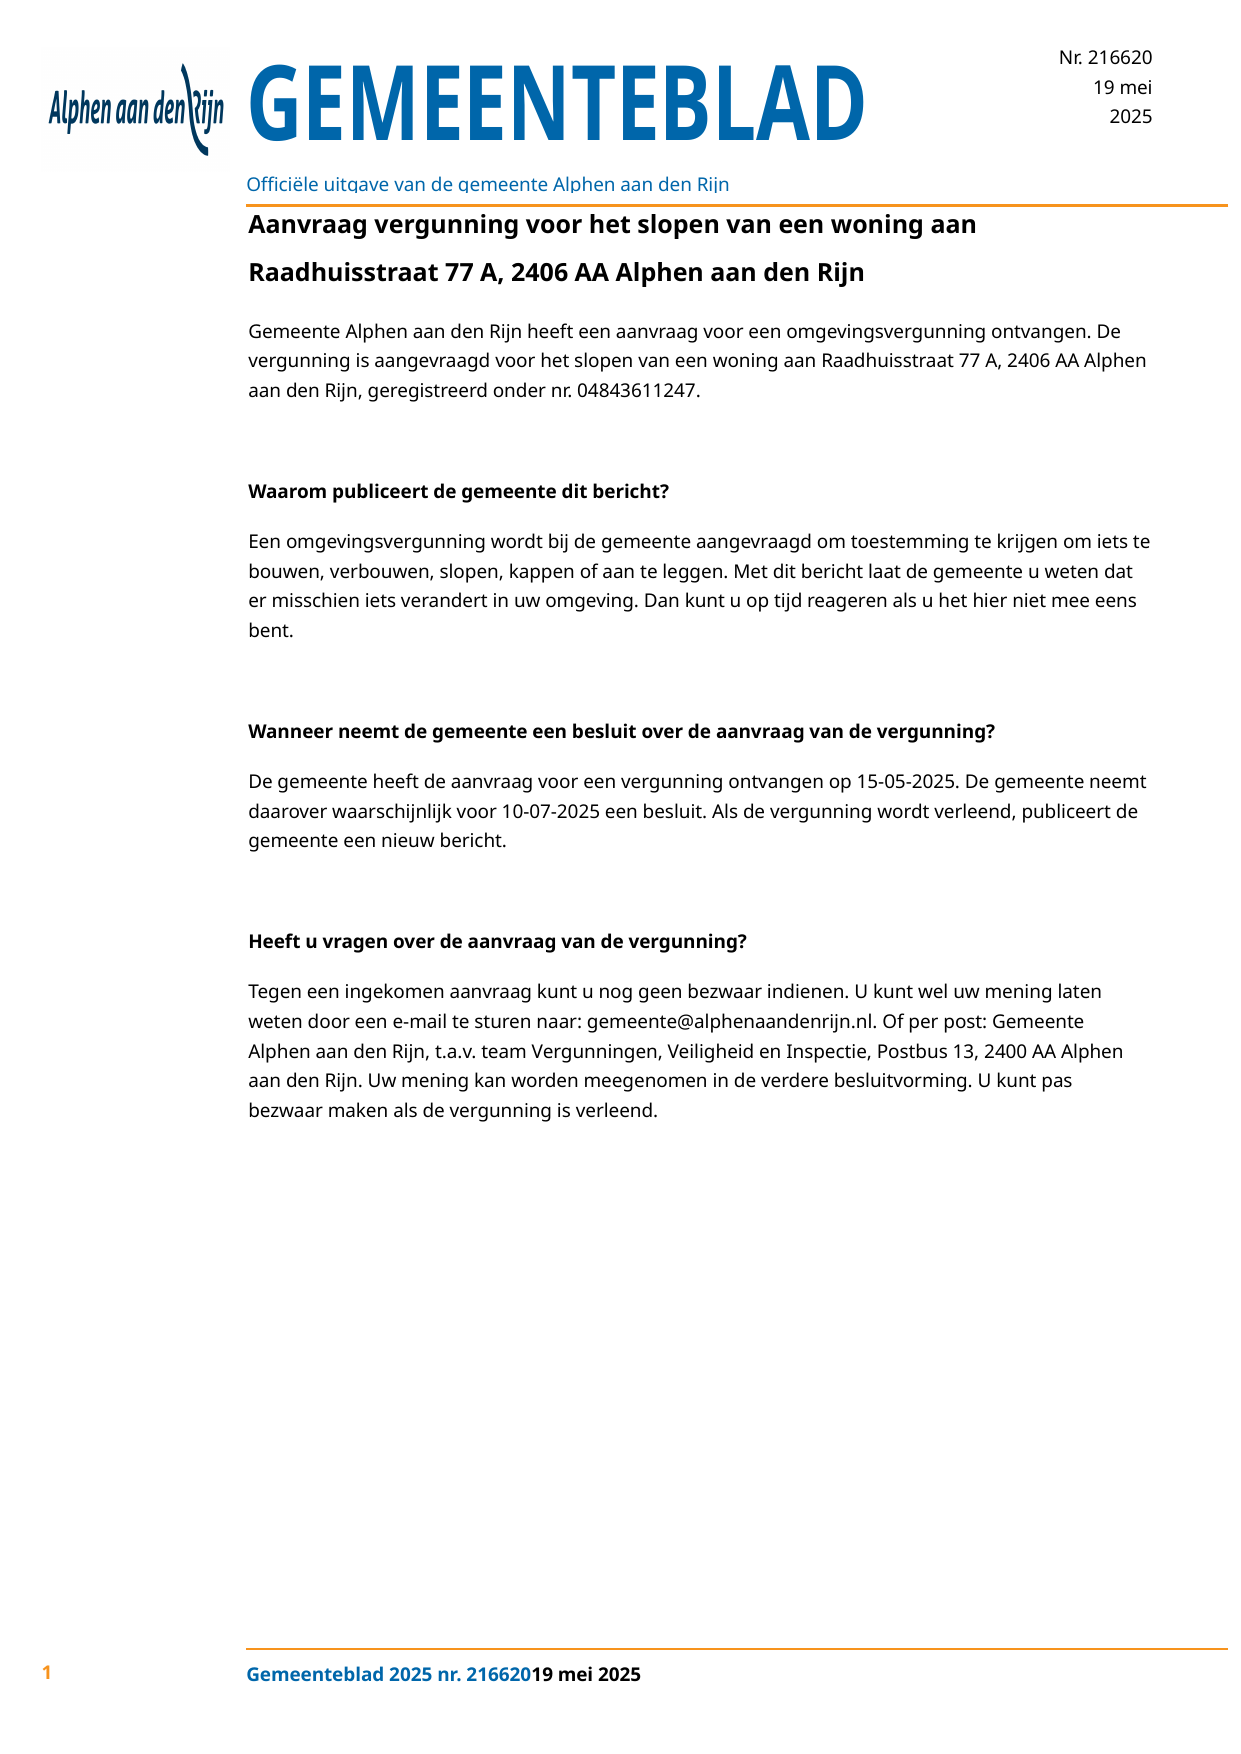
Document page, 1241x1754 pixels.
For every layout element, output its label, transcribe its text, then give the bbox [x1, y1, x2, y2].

text Aanvraag vergunning voor het slopen van een woning aan Raadhuisstraat 77 A, 2406 AA Alphen aan den Rijn [248, 207, 1152, 288]
text Heeft u vragen over de aanvraag van de vergunning? [248, 928, 1152, 954]
text Waarom publiceert de gemeente dit bericht? [248, 478, 1152, 504]
picture [41, 47, 231, 172]
text Gemeente Alphen aan den Rijn heeft een aanvraag voor een omgevingsvergunning ontvangen. De vergunning is aangevraagd voor het slopen van een woning aan Raadhuisstraat 77 A, 2406 AA Alphen aan den Rijn, geregistreerd onder nr. 04843611247. [248, 318, 1152, 403]
text Wanneer neemt de gemeente een besluit over de aanvraag van de vergunning? [248, 718, 1152, 744]
text Een omgevingsvergunning wordt bij de gemeente aangevraagd om toestemming te krijgen om iets te bouwen, verbouwen, slopen, kappen of aan te leggen. Met dit bericht laat de gemeente u weten dat er misschien iets verandert in uw omgeving. Dan kunt u op tijd reageren als u het hier niet mee eens bent. [248, 528, 1152, 643]
text Tegen een ingekomen aanvraag kunt u nog geen bezwaar indienen. U kunt wel uw mening laten weten door een e-mail te sturen naar: gemeente@alphenaandenrijn.nl. Of per post: Gemeente Alphen aan den Rijn, t.a.v. team Vergunningen, Veiligheid en Inspectie, Postbus 13, 2400 AA Alphen aan den Rijn. Uw mening kan worden meegenomen in de verdere besluitvorming. U kunt pas bezwaar maken als de vergunning is verleend. [248, 979, 1152, 1123]
text De gemeente heeft de aanvraag voor een vergunning ontvangen op 15-05-2025. De gemeente neemt daarover waarschijnlijk voor 10-07-2025 een besluit. Als de vergunning wordt verleend, publiceert de gemeente een nieuw bericht. [248, 768, 1152, 853]
